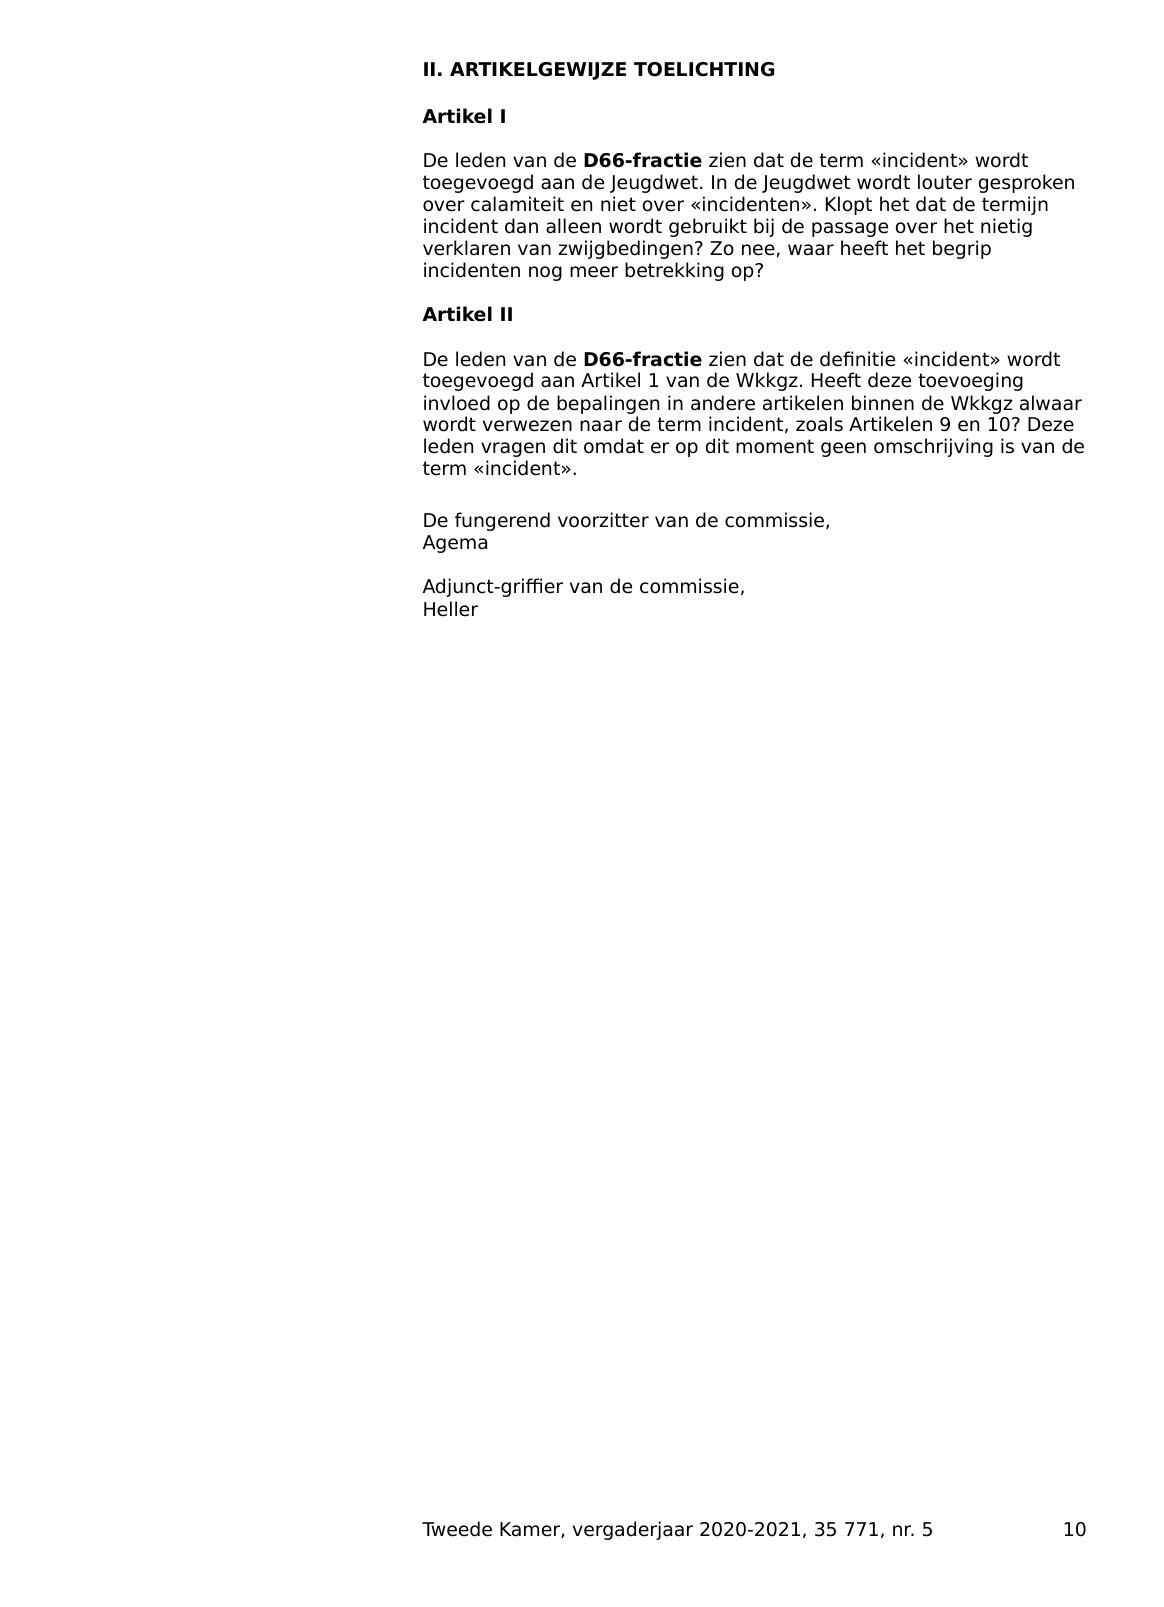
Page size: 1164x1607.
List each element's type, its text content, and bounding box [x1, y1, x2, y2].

text De leden van de D66-fractie zien dat de definitie «incident» wordt toegevoegd aan Artikel 1 van de Wkkgz. Heeft deze toevoeging invloed op de bepalingen in andere artikelen binnen de Wkkgz alwaar wordt verwezen naar de term incident, zoals Artikelen 9 en 10? Deze leden vragen dit omdat er op dit moment geen omschrijving is van de term «incident». [422, 348, 1087, 480]
subtitle Artikel I [422, 106, 1087, 128]
subtitle Artikel II [422, 304, 1087, 326]
text De leden van de D66-fractie zien dat de term «incident» wordt toegevoegd aan de Jeugdwet. In de Jeugdwet wordt louter gesproken over calamiteit en niet over «incidenten». Klopt het dat de termijn incident dan alleen wordt gebruikt bij de passage over het nietig verklaren van zwijgbedingen? Zo nee, waar heeft het begrip incidenten nog meer betrekking op? [422, 150, 1087, 282]
subtitle II. ARTIKELGEWIJZE TOELICHTING [422, 59, 1087, 81]
text Adjunct-griffier van de commissie, Heller [422, 576, 1087, 620]
text De fungerend voorzitter van de commissie, Agema [422, 510, 1087, 554]
